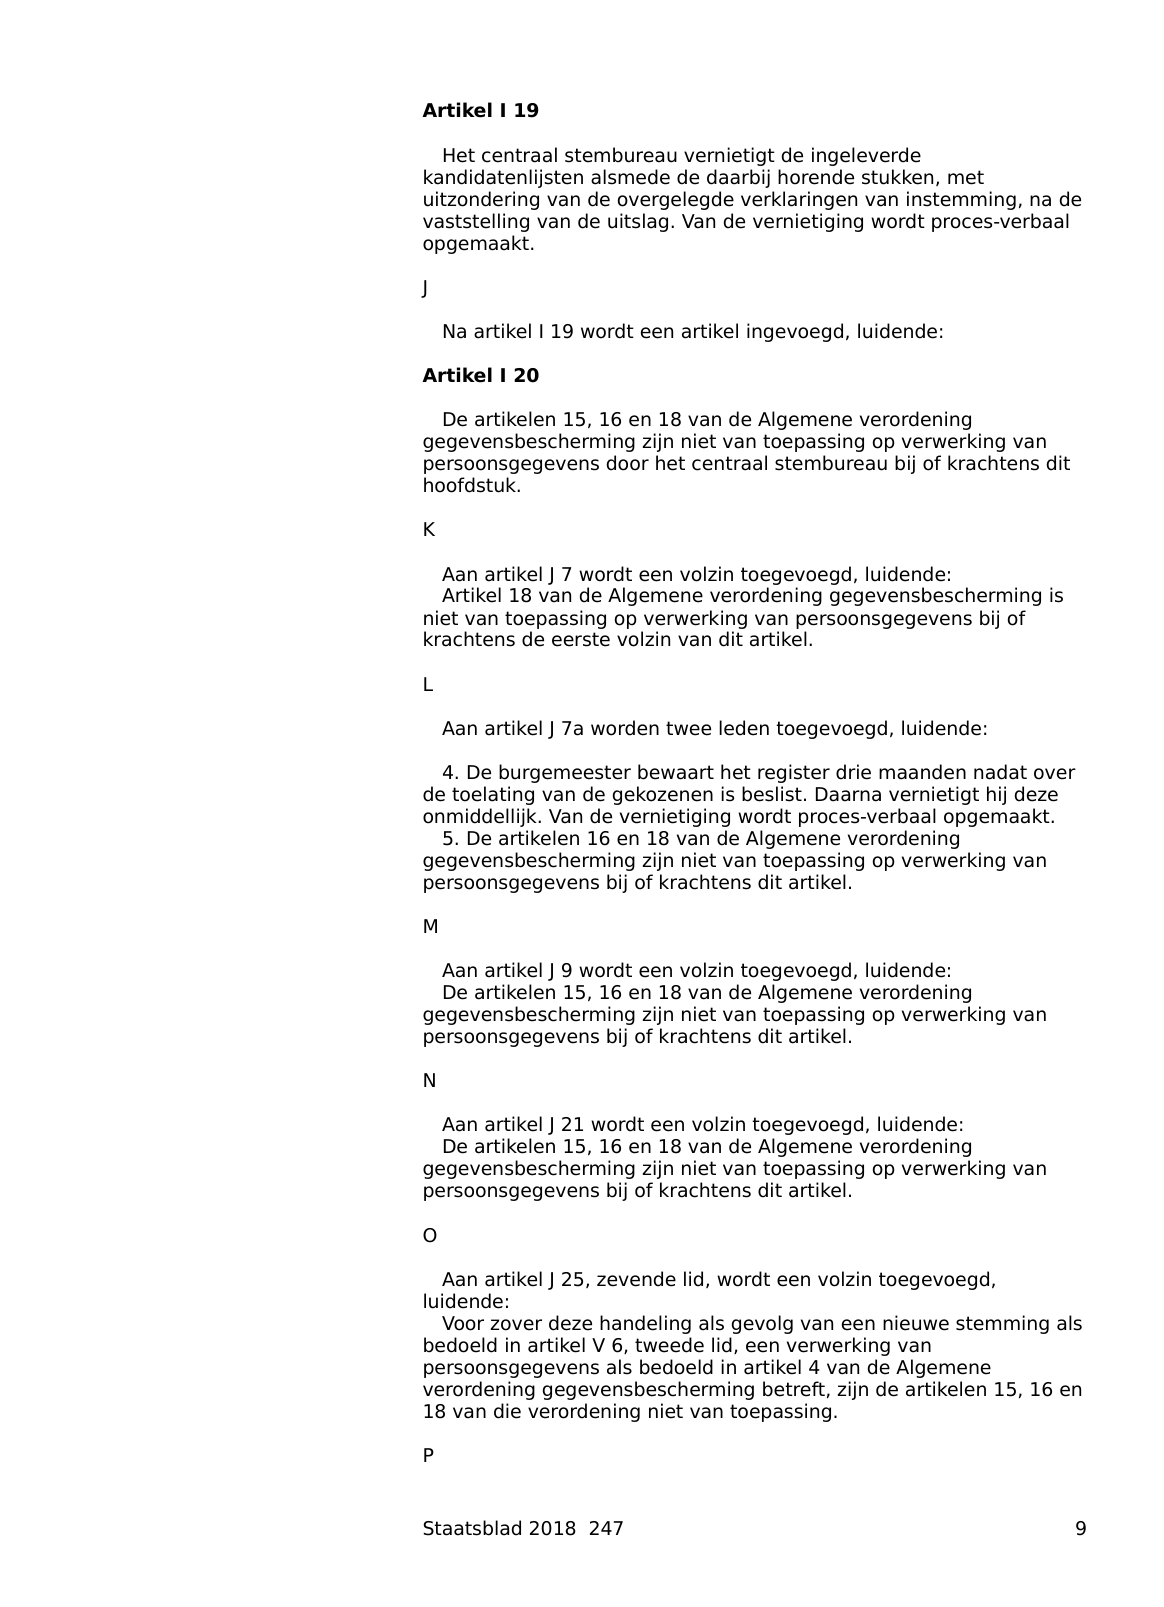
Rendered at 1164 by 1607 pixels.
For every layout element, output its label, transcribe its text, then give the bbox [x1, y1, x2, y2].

text P [422, 1445, 1087, 1467]
text N [422, 1070, 1087, 1092]
text Aan artikel J 25, zevende lid, wordt een volzin toegevoegd, luidende: [422, 1269, 1087, 1313]
subtitle Artikel I 20 [422, 365, 1087, 387]
text Artikel 18 van de Algemene verordening gegevensbescherming is niet van toepassing op verwerking van persoonsgegevens bij of krachtens de eerste volzin van dit artikel. [422, 585, 1087, 651]
text Voor zover deze handeling als gevolg van een nieuwe stemming als bedoeld in artikel V 6, tweede lid, een verwerking van persoonsgegevens als bedoeld in artikel 4 van de Algemene verordening gegevensbescherming betreft, zijn de artikelen 15, 16 en 18 van die verordening niet van toepassing. [422, 1313, 1087, 1422]
text L [422, 673, 1087, 696]
text J [422, 277, 1087, 299]
text Na artikel I 19 wordt een artikel ingevoegd, luidende: [422, 321, 1087, 343]
text Het centraal stembureau vernietigt de ingeleverde kandidatenlijsten alsmede de daarbij horende stukken, met uitzondering van de overgelegde verklaringen van instemming, na de vaststelling van de uitslag. Van de vernietiging wordt proces-verbaal opgemaakt. [422, 144, 1087, 254]
text De artikelen 15, 16 en 18 van de Algemene verordening gegevensbescherming zijn niet van toepassing op verwerking van persoonsgegevens door het centraal stembureau bij of krachtens dit hoofdstuk. [422, 409, 1087, 497]
text Aan artikel J 7a worden twee leden toegevoegd, luidende: [422, 718, 1087, 740]
text M [422, 916, 1087, 938]
text 5. De artikelen 16 en 18 van de Algemene verordening gegevensbescherming zijn niet van toepassing op verwerking van persoonsgegevens bij of krachtens dit artikel. [422, 828, 1087, 894]
subtitle Artikel I 19 [422, 100, 1087, 122]
text Aan artikel J 21 wordt een volzin toegevoegd, luidende: [422, 1114, 1087, 1136]
text K [422, 519, 1087, 541]
text O [422, 1224, 1087, 1246]
text De artikelen 15, 16 en 18 van de Algemene verordening gegevensbescherming zijn niet van toepassing op verwerking van persoonsgegevens bij of krachtens dit artikel. [422, 982, 1087, 1048]
text 4. De burgemeester bewaart het register drie maanden nadat over de toelating van de gekozenen is beslist. Daarna vernietigt hij deze onmiddellijk. Van de vernietiging wordt proces-verbaal opgemaakt. [422, 762, 1087, 828]
text De artikelen 15, 16 en 18 van de Algemene verordening gegevensbescherming zijn niet van toepassing op verwerking van persoonsgegevens bij of krachtens dit artikel. [422, 1136, 1087, 1202]
text Aan artikel J 9 wordt een volzin toegevoegd, luidende: [422, 960, 1087, 982]
text Aan artikel J 7 wordt een volzin toegevoegd, luidende: [422, 563, 1087, 585]
